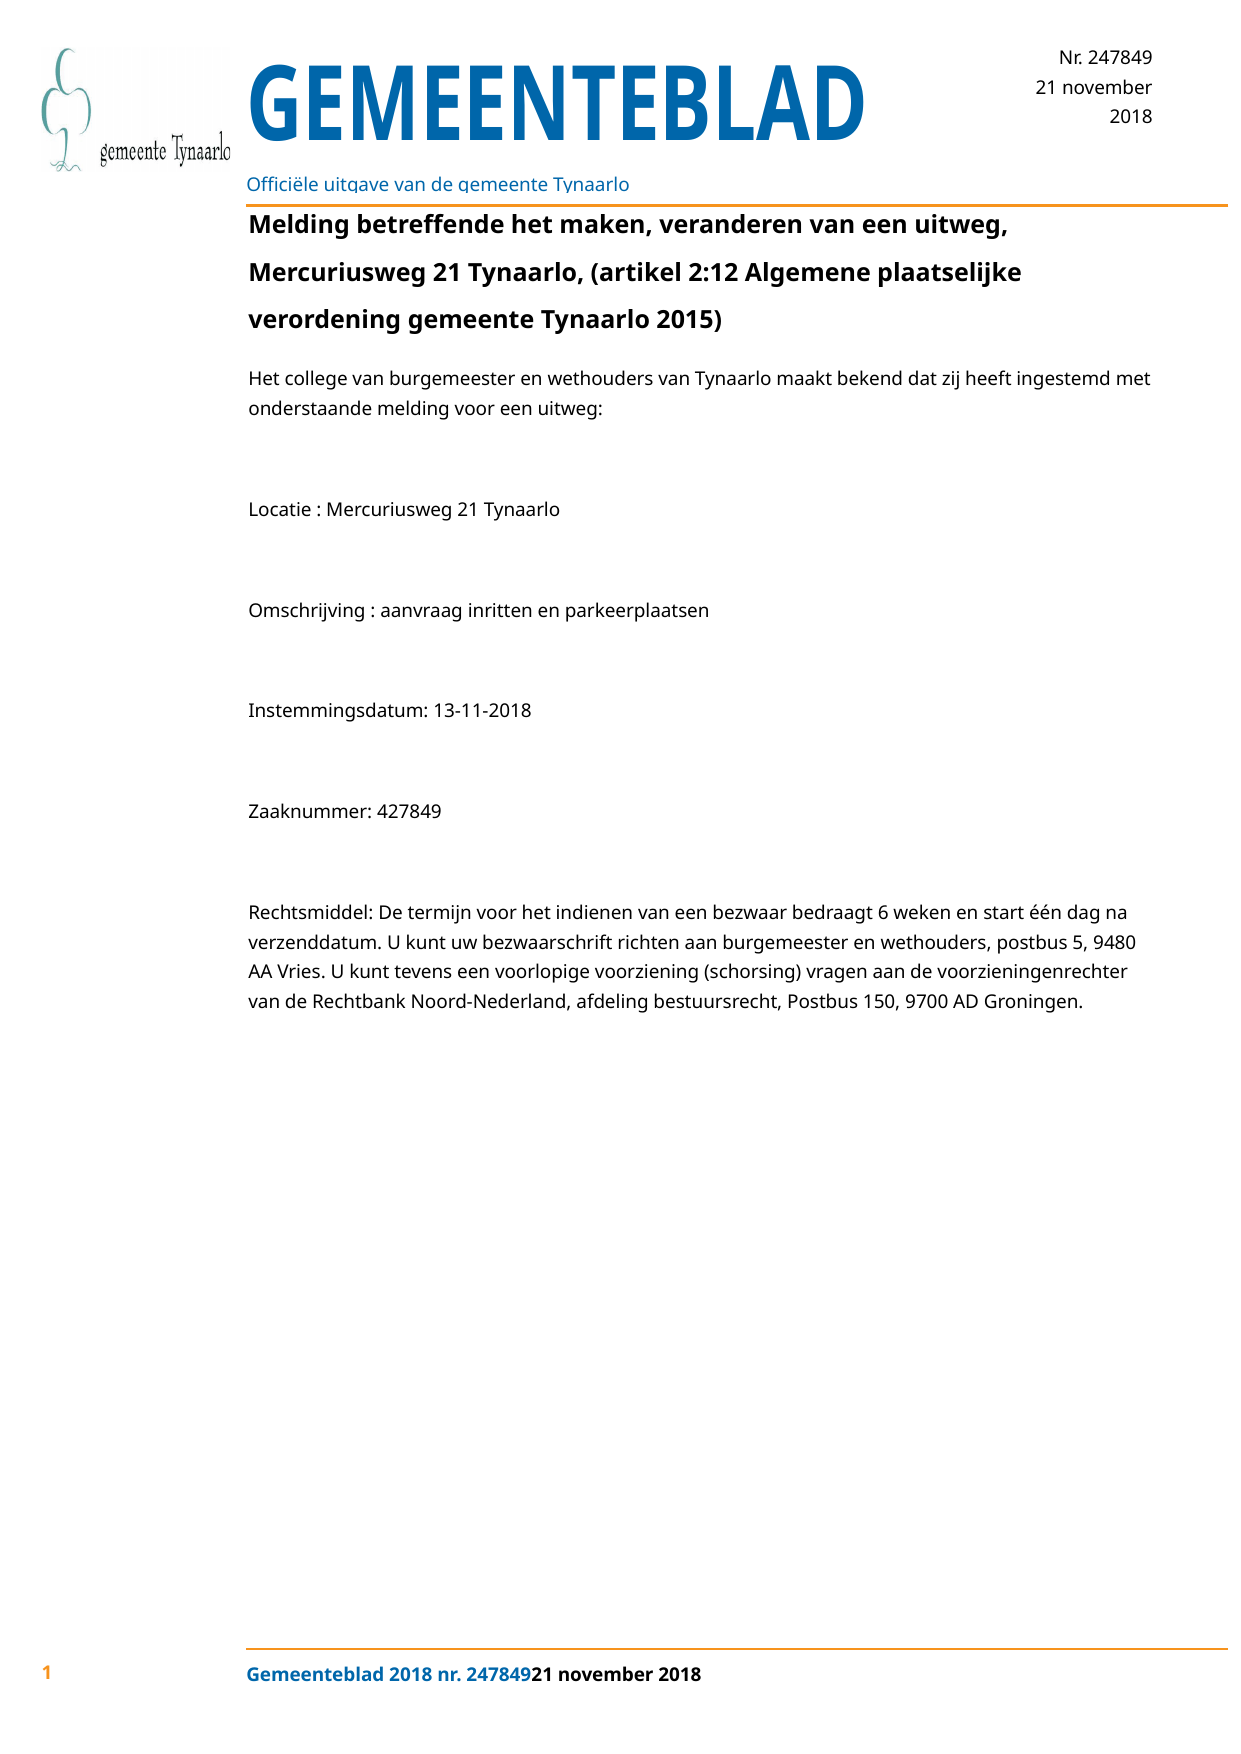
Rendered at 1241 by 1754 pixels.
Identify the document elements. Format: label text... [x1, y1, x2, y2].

text Zaaknummer: 427849 [248, 798, 1152, 824]
text Locatie : Mercuriusweg 21 Tynaarlo [248, 496, 1152, 522]
text Melding betreffende het maken, veranderen van een uitweg, Mercuriusweg 21 Tynaarlo, (artikel 2:12 Algemene plaatselijke verordening gemeente Tynaarlo 2015) [248, 207, 1152, 336]
text Instemmingsdatum: 13-11-2018 [248, 698, 1152, 723]
picture [41, 47, 231, 172]
text Het college van burgemeester en wethouders van Tynaarlo maakt bekend dat zij heeft ingestemd met onderstaande melding voor een uitweg: [248, 366, 1152, 421]
text Omschrijving : aanvraag inritten en parkeerplaatsen [248, 597, 1152, 622]
text Rechtsmiddel: De termijn voor het indienen van een bezwaar bedraagt 6 weken en start één dag na verzenddatum. U kunt uw bezwaarschrift richten aan burgemeester en wethouders, postbus 5, 9480 AA Vries. U kunt tevens een voorlopige voorziening (schorsing) vragen aan de voorzieningenrechter van de Rechtbank Noord-Nederland, afdeling bestuursrecht, Postbus 150, 9700 AD Groningen. [248, 899, 1152, 1014]
